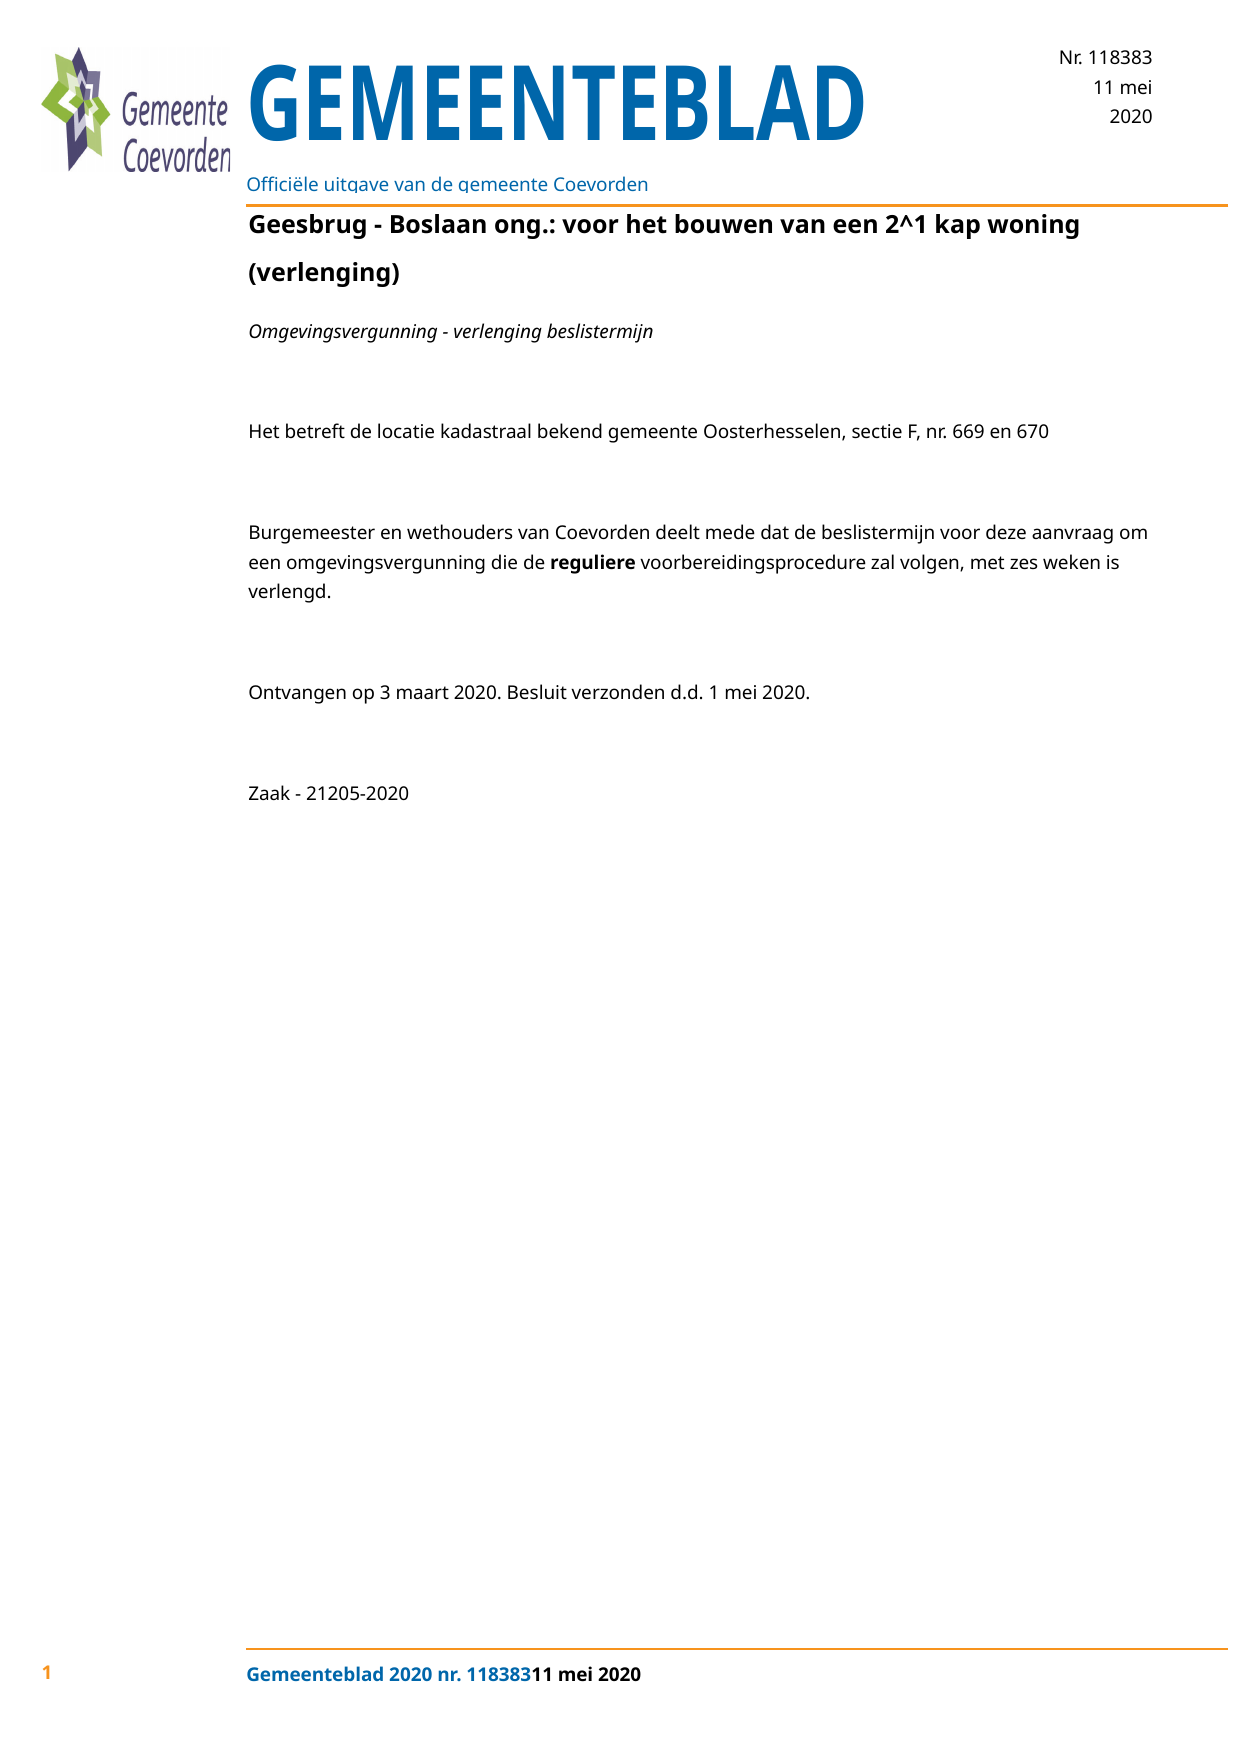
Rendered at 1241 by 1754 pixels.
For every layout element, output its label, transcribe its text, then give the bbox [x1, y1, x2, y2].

picture [41, 47, 231, 172]
text Geesbrug - Boslaan ong.: voor het bouwen van een 2^1 kap woning (verlenging) [248, 207, 1152, 288]
text Burgemeester en wethouders van Coevorden deelt mede dat de beslistermijn voor deze aanvraag om een omgevingsvergunning die de reguliere voorbereidingsprocedure zal volgen, met zes weken is verlengd. [248, 519, 1152, 604]
text Ontvangen op 3 maart 2020. Besluit verzonden d.d. 1 mei 2020. [248, 679, 1152, 705]
text Het betreft de locatie kadastraal bekend gemeente Oosterhesselen, sectie F, nr. 669 en 670 [248, 419, 1152, 444]
text Zaak - 21205-2020 [248, 780, 1152, 806]
text Omgevingsvergunning - verlenging beslistermijn [248, 318, 1152, 344]
